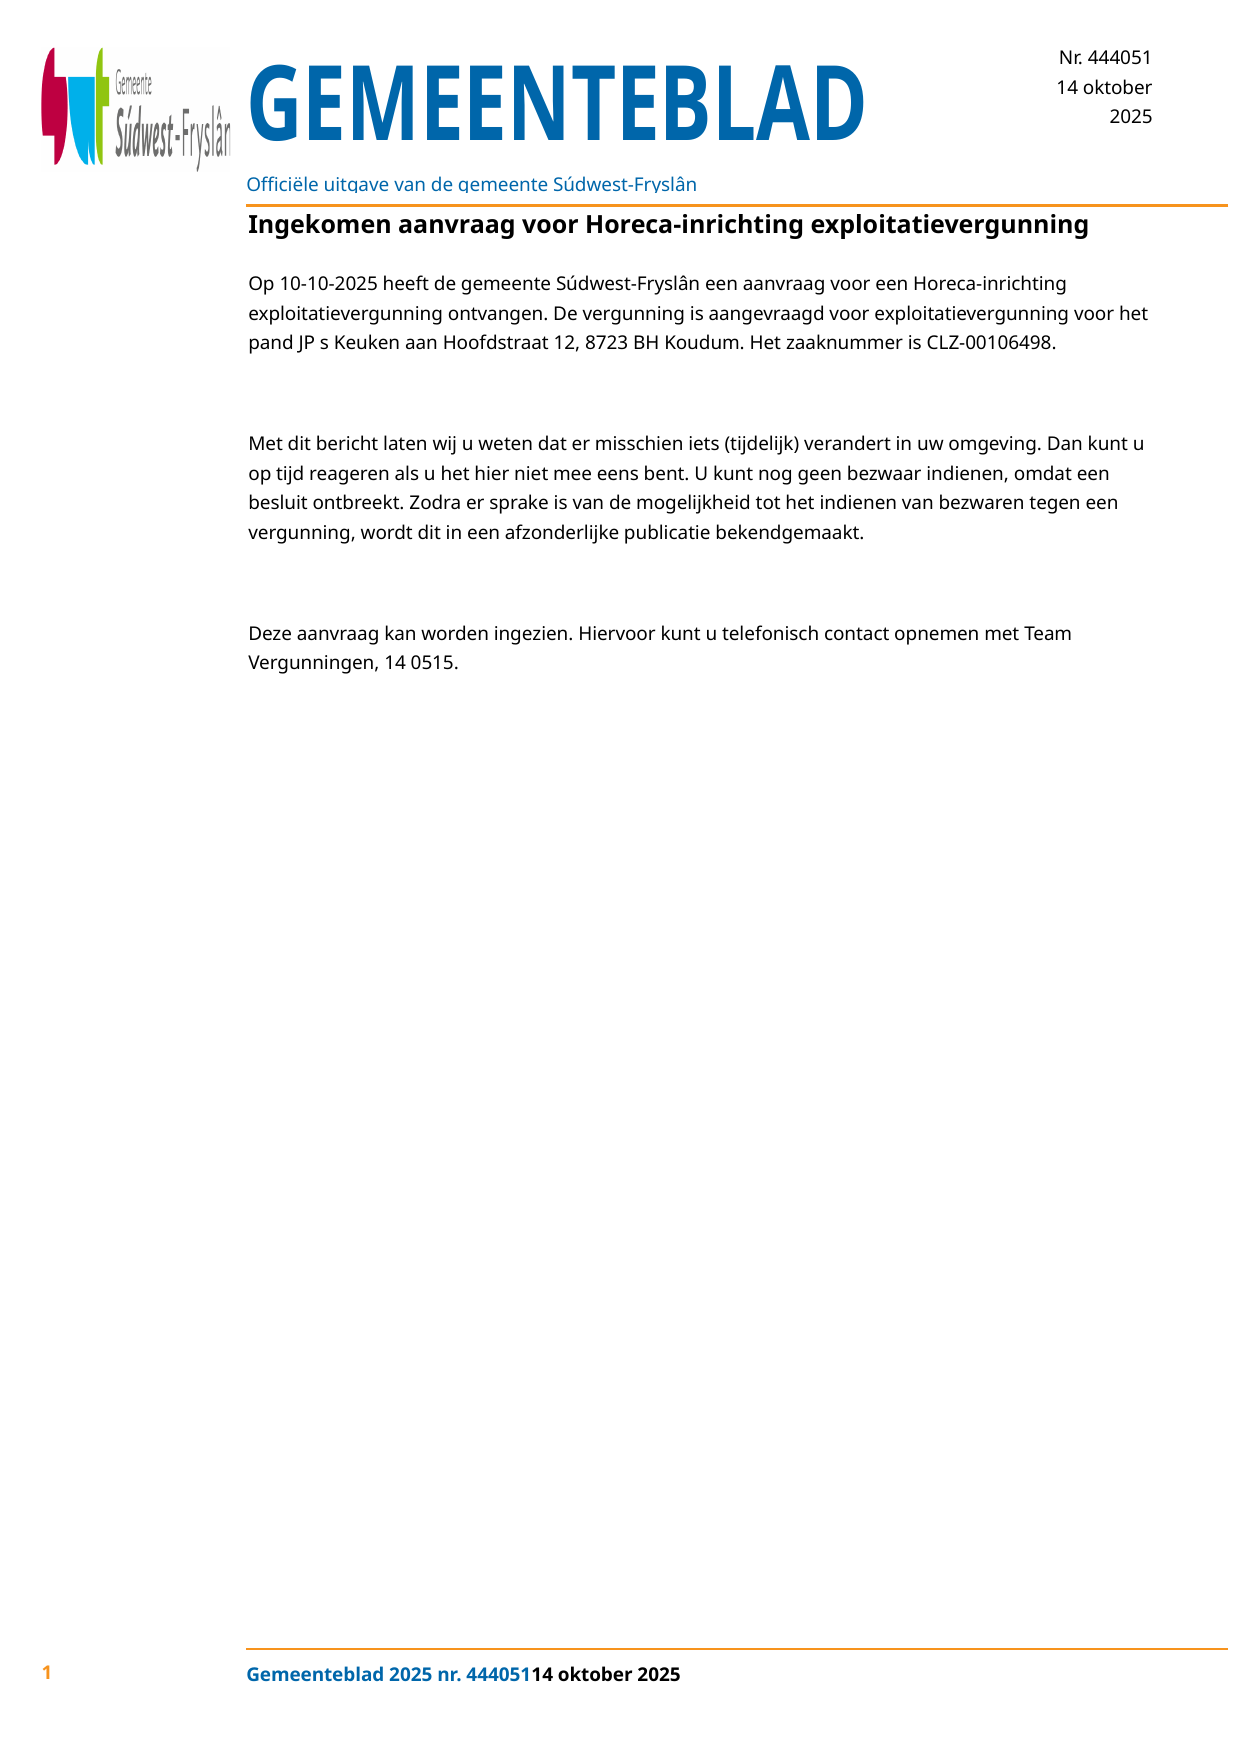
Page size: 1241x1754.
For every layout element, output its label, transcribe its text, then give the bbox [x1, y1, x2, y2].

text Met dit bericht laten wij u weten dat er misschien iets (tijdelijk) verandert in uw omgeving. Dan kunt u op tijd reageren als u het hier niet mee eens bent. U kunt nog geen bezwaar indienen, omdat een besluit ontbreekt. Zodra er sprake is van de mogelijkheid tot het indienen van bezwaren tegen een vergunning, wordt dit in een afzonderlijke publicatie bekendgemaakt. [248, 430, 1152, 545]
text Ingekomen aanvraag voor Horeca-inrichting exploitatievergunning [248, 207, 1152, 241]
text Op 10-10-2025 heeft de gemeente Súdwest-Fryslân een aanvraag voor een Horeca-inrichting exploitatievergunning ontvangen. De vergunning is aangevraagd voor exploitatievergunning voor het pand JP s Keuken aan Hoofdstraat 12, 8723 BH Koudum. Het zaaknummer is CLZ-00106498. [248, 270, 1152, 355]
text Deze aanvraag kan worden ingezien. Hiervoor kunt u telefonisch contact opnemen met Team Vergunningen, 14 0515. [248, 620, 1152, 675]
picture [41, 47, 231, 172]
